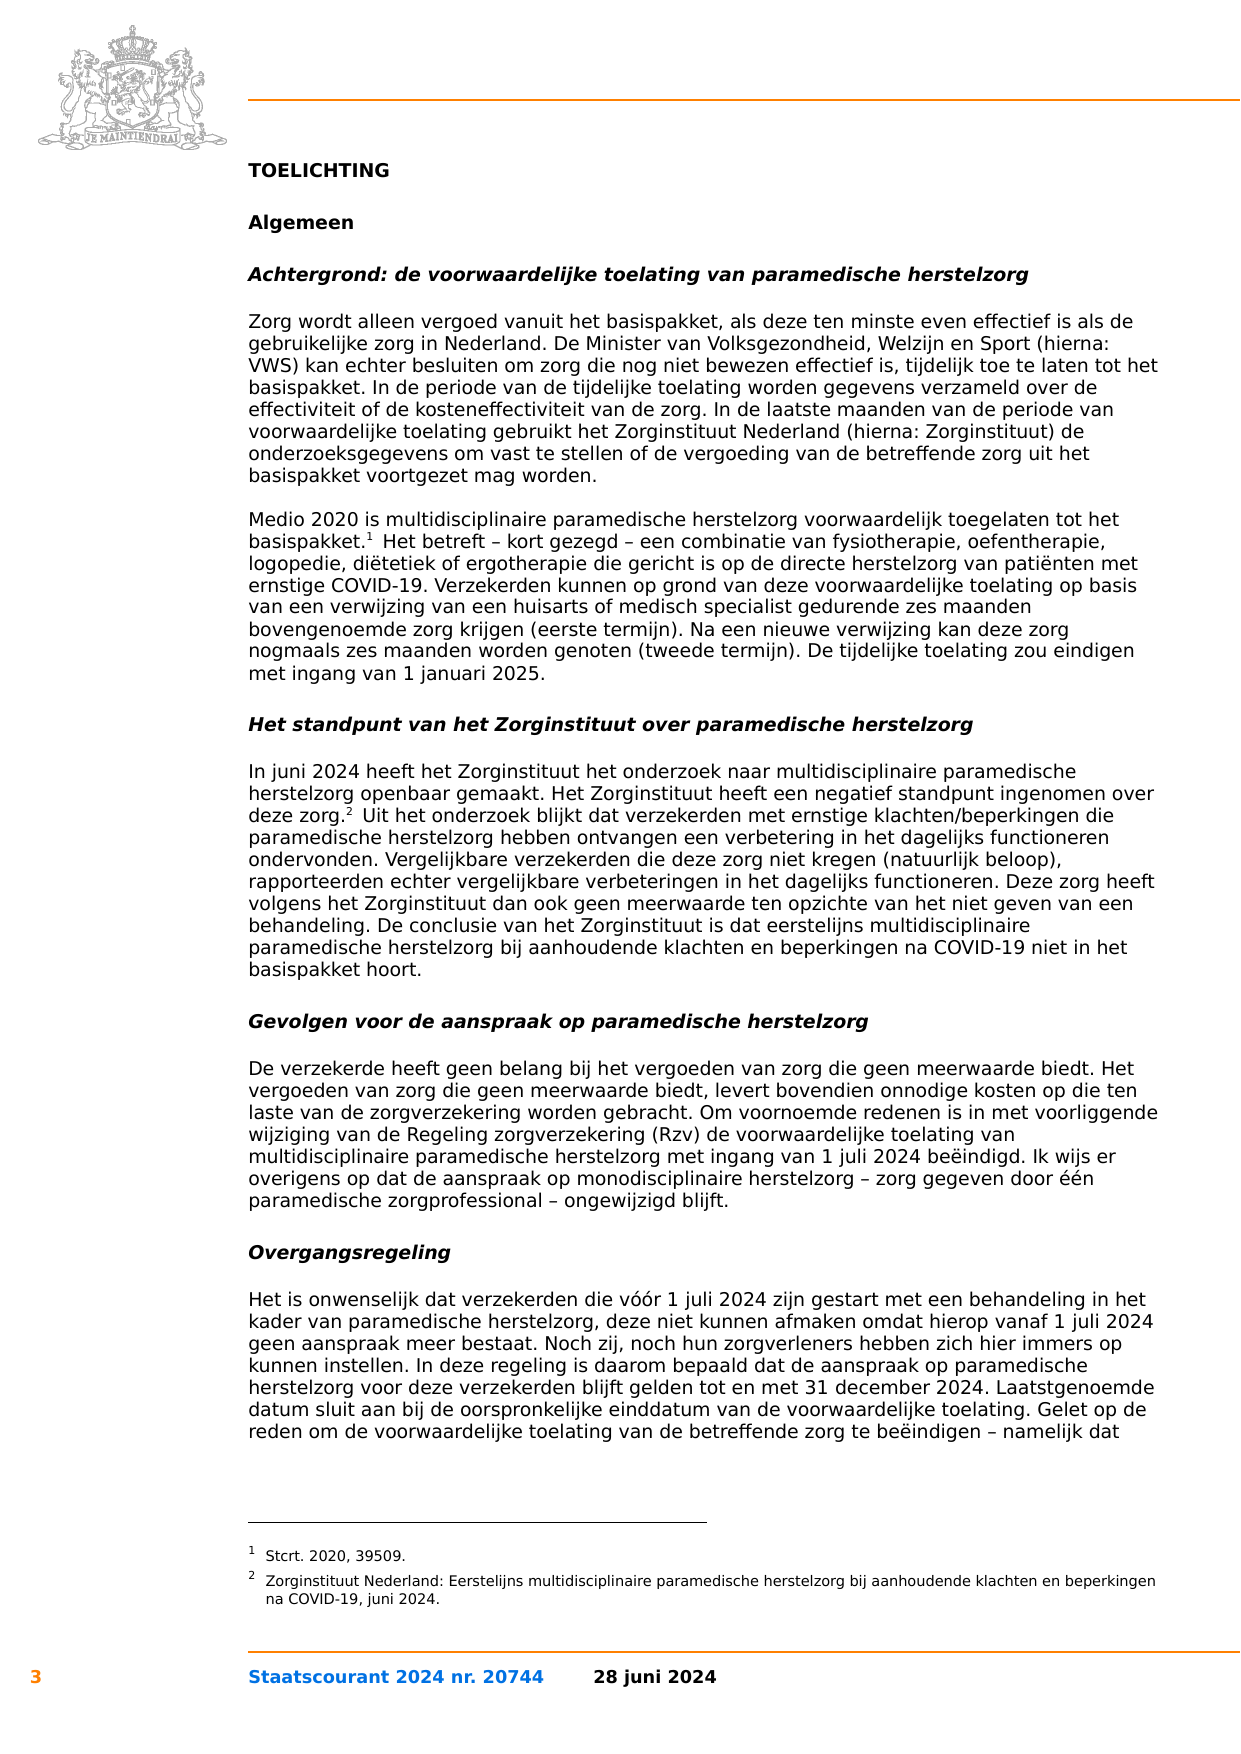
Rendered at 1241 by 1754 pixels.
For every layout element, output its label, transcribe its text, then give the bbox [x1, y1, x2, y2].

subtitle Algemeen [248, 212, 1163, 234]
subtitle Overgangsregeling [248, 1242, 1163, 1264]
text De verzekerde heeft geen belang bij het vergoeden van zorg die geen meerwaarde biedt. Het vergoeden van zorg die geen meerwaarde biedt, levert bovendien onnodige kosten op die ten laste van de zorgverzekering worden gebracht. Om voornoemde redenen is in met voorliggende wijziging van de Regeling zorgverzekering (Rzv) de voorwaardelijke toelating van multidisciplinaire paramedische herstelzorg met ingang van 1 juli 2024 beëindigd. Ik wijs er overigens op dat de aanspraak op monodisciplinaire herstelzorg – zorg gegeven door één paramedische zorgprofessional – ongewijzigd blijft. [248, 1058, 1163, 1212]
text Zorginstituut Nederland: Eerstelijns multidisciplinaire paramedische herstelzorg bij aanhoudende klachten en beperkingen na COVID-19, juni 2024. [248, 1569, 1163, 1608]
text Stcrt. 2020, 39509. [248, 1544, 1163, 1566]
subtitle Gevolgen voor de aanspraak op paramedische herstelzorg [248, 1011, 1163, 1033]
subtitle TOELICHTING [248, 160, 1163, 182]
picture [38, 25, 227, 150]
text Zorg wordt alleen vergoed vanuit het basispakket, als deze ten minste even effectief is als de gebruikelijke zorg in Nederland. De Minister van Volksgezondheid, Welzijn en Sport (hierna: VWS) kan echter besluiten om zorg die nog niet bewezen effectief is, tijdelijk toe te laten tot het basispakket. In de periode van de tijdelijke toelating worden gegevens verzameld over de effectiviteit of de kosteneffectiviteit van de zorg. In de laatste maanden van de periode van voorwaardelijke toelating gebruikt het Zorginstituut Nederland (hierna: Zorginstituut) de onderzoeksgegevens om vast te stellen of de vergoeding van de betreffende zorg uit het basispakket voortgezet mag worden. [248, 311, 1163, 487]
subtitle Het standpunt van het Zorginstituut over paramedische herstelzorg [248, 714, 1163, 736]
text In juni 2024 heeft het Zorginstituut het onderzoek naar multidisciplinaire paramedische herstelzorg openbaar gemaakt. Het Zorginstituut heeft een negatief standpunt ingenomen over deze zorg. Uit het onderzoek blijkt dat verzekerden met ernstige klachten/beperkingen die paramedische herstelzorg hebben ontvangen een verbetering in het dagelijks functioneren ondervonden. Vergelijkbare verzekerden die deze zorg niet kregen (natuurlijk beloop), rapporteerden echter vergelijkbare verbeteringen in het dagelijks functioneren. Deze zorg heeft volgens het Zorginstituut dan ook geen meerwaarde ten opzichte van het niet geven van een behandeling. De conclusie van het Zorginstituut is dat eerstelijns multidisciplinaire paramedische herstelzorg bij aanhoudende klachten en beperkingen na COVID-19 niet in het basispakket hoort. [248, 761, 1163, 981]
subtitle Achtergrond: de voorwaardelijke toelating van paramedische herstelzorg [248, 264, 1163, 286]
text Het is onwenselijk dat verzekerden die vóór 1 juli 2024 zijn gestart met een behandeling in het kader van paramedische herstelzorg, deze niet kunnen afmaken omdat hierop vanaf 1 juli 2024 geen aanspraak meer bestaat. Noch zij, noch hun zorgverleners hebben zich hier immers op kunnen instellen. In deze regeling is daarom bepaald dat de aanspraak op paramedische herstelzorg voor deze verzekerden blijft gelden tot en met 31 december 2024. Laatstgenoemde datum sluit aan bij de oorspronkelijke einddatum van de voorwaardelijke toelating. Gelet op de reden om de voorwaardelijke toelating van de betreffende zorg te beëindigen – namelijk dat [248, 1289, 1163, 1443]
text Medio 2020 is multidisciplinaire paramedische herstelzorg voorwaardelijk toegelaten tot het basispakket. Het betreft – kort gezegd – een combinatie van fysiotherapie, oefentherapie, logopedie, diëtetiek of ergotherapie die gericht is op de directe herstelzorg van patiënten met ernstige COVID-19. Verzekerden kunnen op grond van deze voorwaardelijke toelating op basis van een verwijzing van een huisarts of medisch specialist gedurende zes maanden bovengenoemde zorg krijgen (eerste termijn). Na een nieuwe verwijzing kan deze zorg nogmaals zes maanden worden genoten (tweede termijn). De tijdelijke toelating zou eindigen met ingang van 1 januari 2025. [248, 508, 1163, 684]
